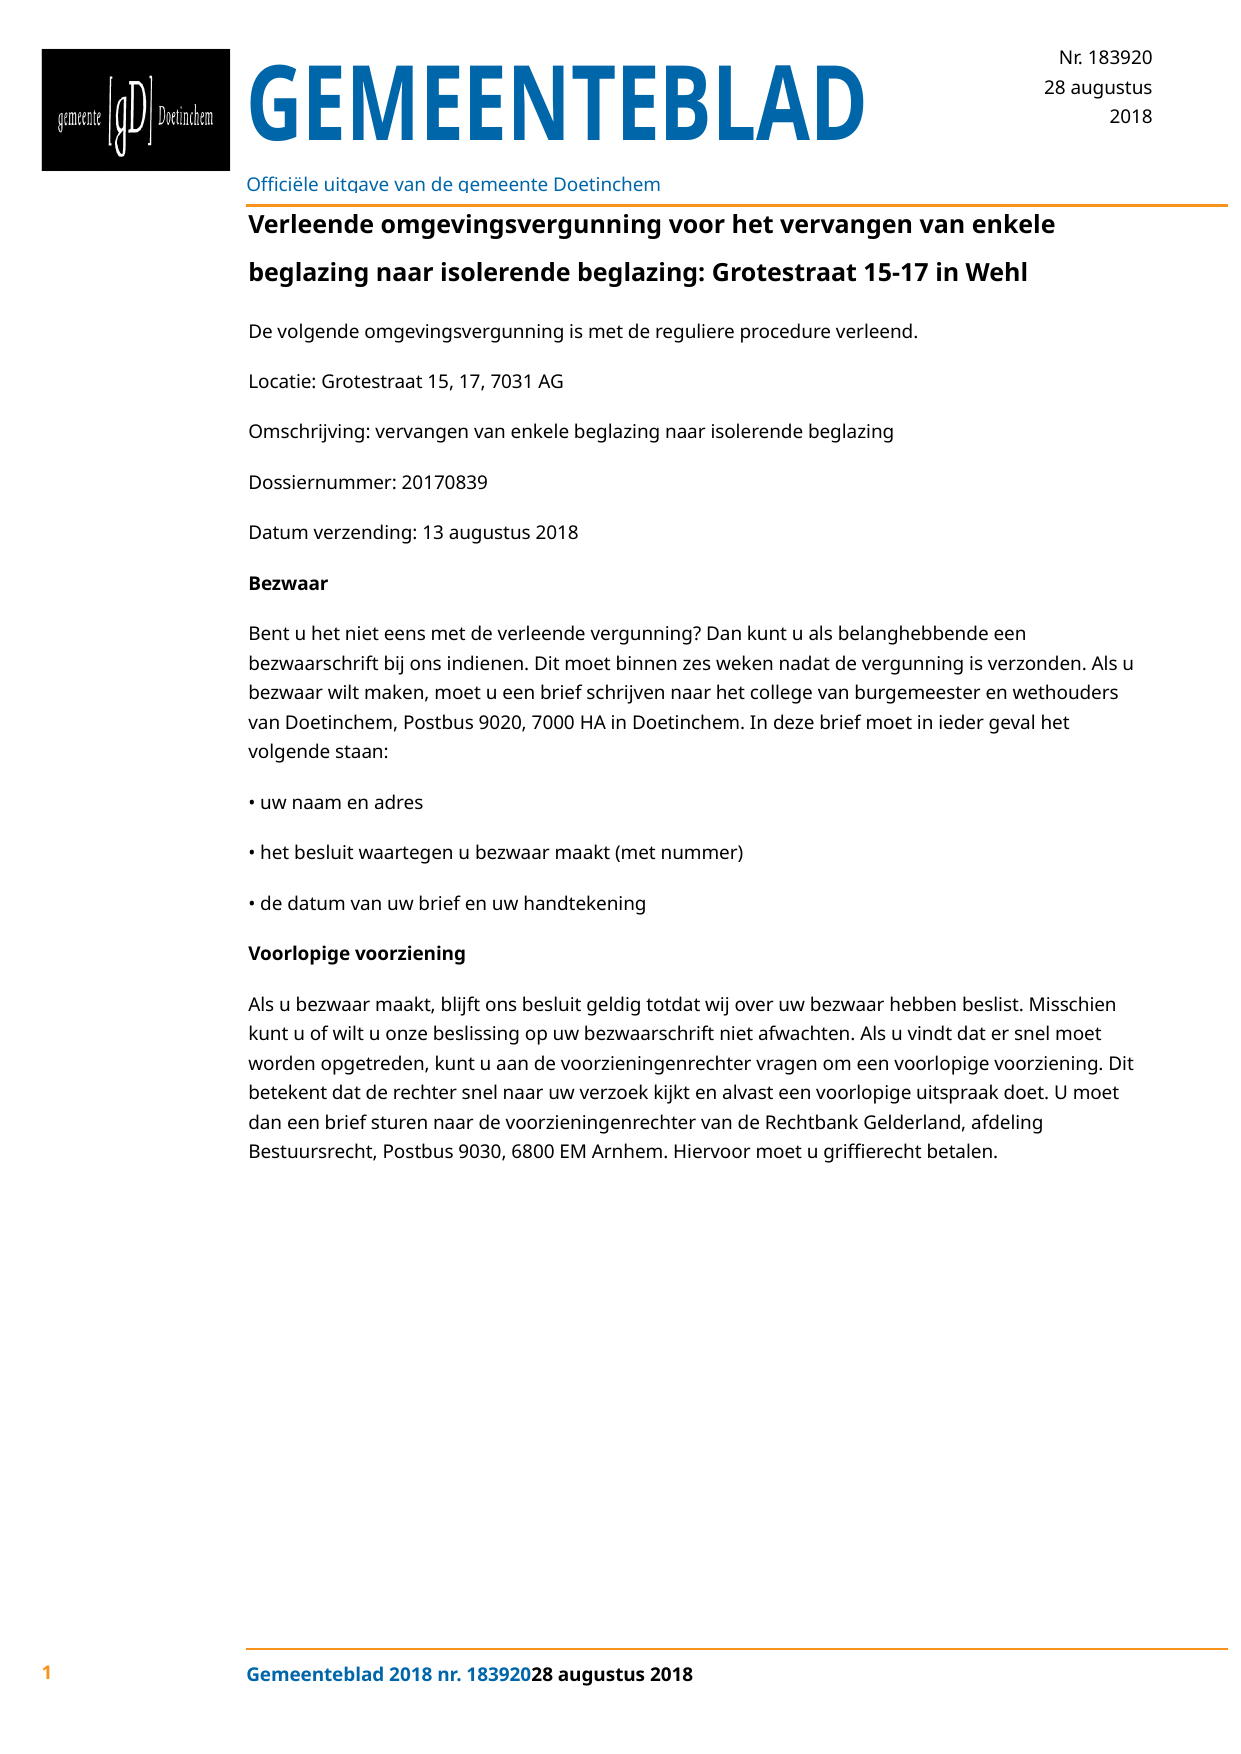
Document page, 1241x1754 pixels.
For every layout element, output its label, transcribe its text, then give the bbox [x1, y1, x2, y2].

text • de datum van uw brief en uw handtekening [248, 890, 1152, 916]
text Dossiernummer: 20170839 [248, 469, 1152, 495]
text Datum verzending: 13 augustus 2018 [248, 519, 1152, 545]
picture [41, 47, 231, 172]
text • uw naam en adres [248, 789, 1152, 815]
text Bent u het niet eens met de verleende vergunning? Dan kunt u als belanghebbende een bezwaarschrift bij ons indienen. Dit moet binnen zes weken nadat de vergunning is verzonden. Als u bezwaar wilt maken, moet u een brief schrijven naar het college van burgemeester en wethouders van Doetinchem, Postbus 9020, 7000 HA in Doetinchem. In deze brief moet in ieder geval het volgende staan: [248, 620, 1152, 764]
text • het besluit waartegen u bezwaar maakt (met nummer) [248, 839, 1152, 865]
text Voorlopige voorziening [248, 940, 1152, 966]
text De volgende omgevingsvergunning is met de reguliere procedure verleend. [248, 318, 1152, 344]
text Als u bezwaar maakt, blijft ons besluit geldig totdat wij over uw bezwaar hebben beslist. Misschien kunt u of wilt u onze beslissing op uw bezwaarschrift niet afwachten. Als u vindt dat er snel moet worden opgetreden, kunt u aan de voorzieningenrechter vragen om een voorlopige voorziening. Dit betekent dat de rechter snel naar uw verzoek kijkt en alvast een voorlopige uitspraak doet. U moet dan een brief sturen naar de voorzieningenrechter van de Rechtbank Gelderland, afdeling Bestuursrecht, Postbus 9030, 6800 EM Arnhem. Hiervoor moet u griffierecht betalen. [248, 991, 1152, 1164]
text Omschrijving: vervangen van enkele beglazing naar isolerende beglazing [248, 419, 1152, 444]
text Verleende omgevingsvergunning voor het vervangen van enkele beglazing naar isolerende beglazing: Grotestraat 15-17 in Wehl [248, 207, 1152, 288]
text Locatie: Grotestraat 15, 17, 7031 AG [248, 368, 1152, 394]
text Bezwaar [248, 570, 1152, 596]
